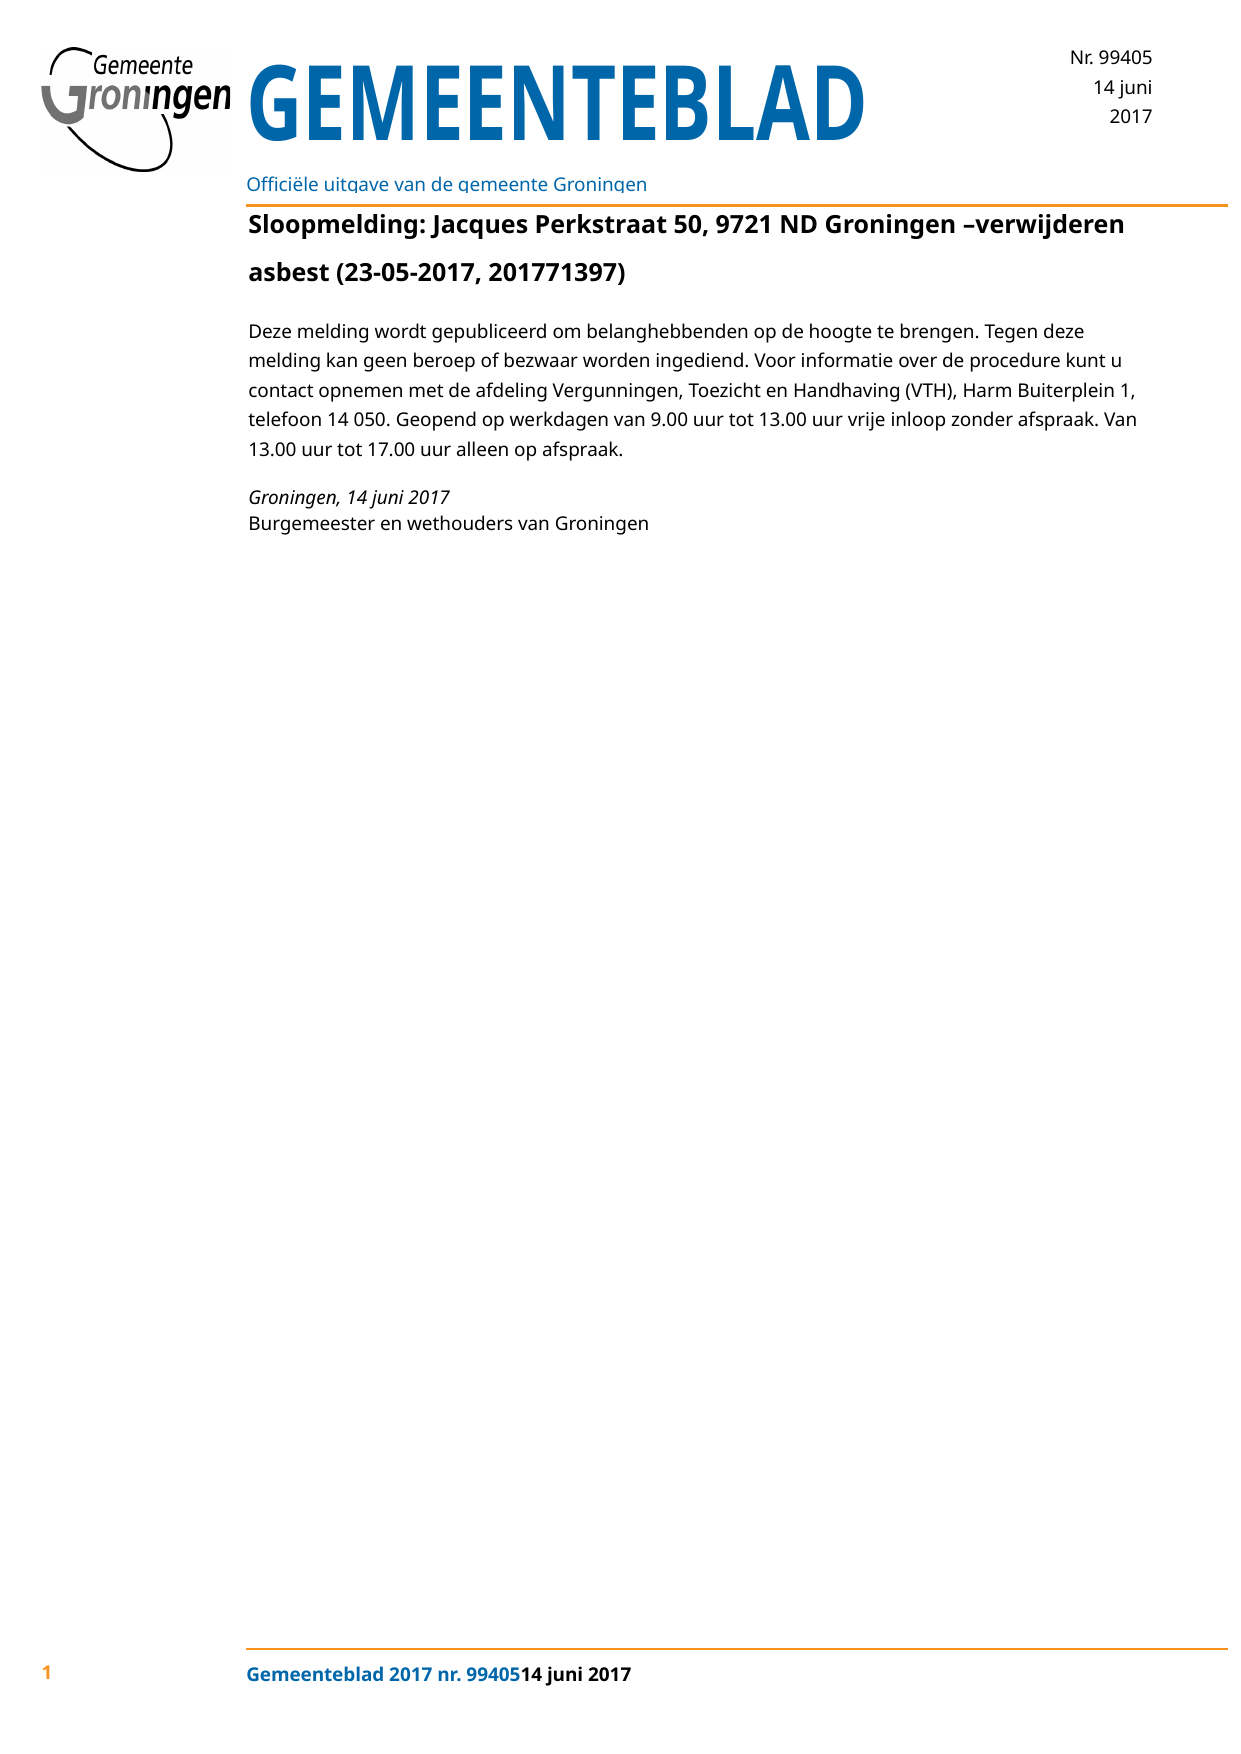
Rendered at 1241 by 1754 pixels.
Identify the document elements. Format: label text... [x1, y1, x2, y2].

picture [41, 47, 231, 172]
text Burgemeester en wethouders van Groningen [248, 510, 1152, 536]
text Groningen, 14 juni 2017 [248, 484, 1152, 510]
text Sloopmelding: Jacques Perkstraat 50, 9721 ND Groningen –verwijderen asbest (23-05-2017, 201771397) [248, 207, 1152, 288]
text Deze melding wordt gepubliceerd om belanghebbenden op de hoogte te brengen. Tegen deze melding kan geen beroep of bezwaar worden ingediend. Voor informatie over de procedure kunt u contact opnemen met de afdeling Vergunningen, Toezicht en Handhaving (VTH), Harm Buiterplein 1, telefoon 14 050. Geopend op werkdagen van 9.00 uur tot 13.00 uur vrije inloop zonder afspraak. Van 13.00 uur tot 17.00 uur alleen op afspraak. [248, 318, 1152, 462]
